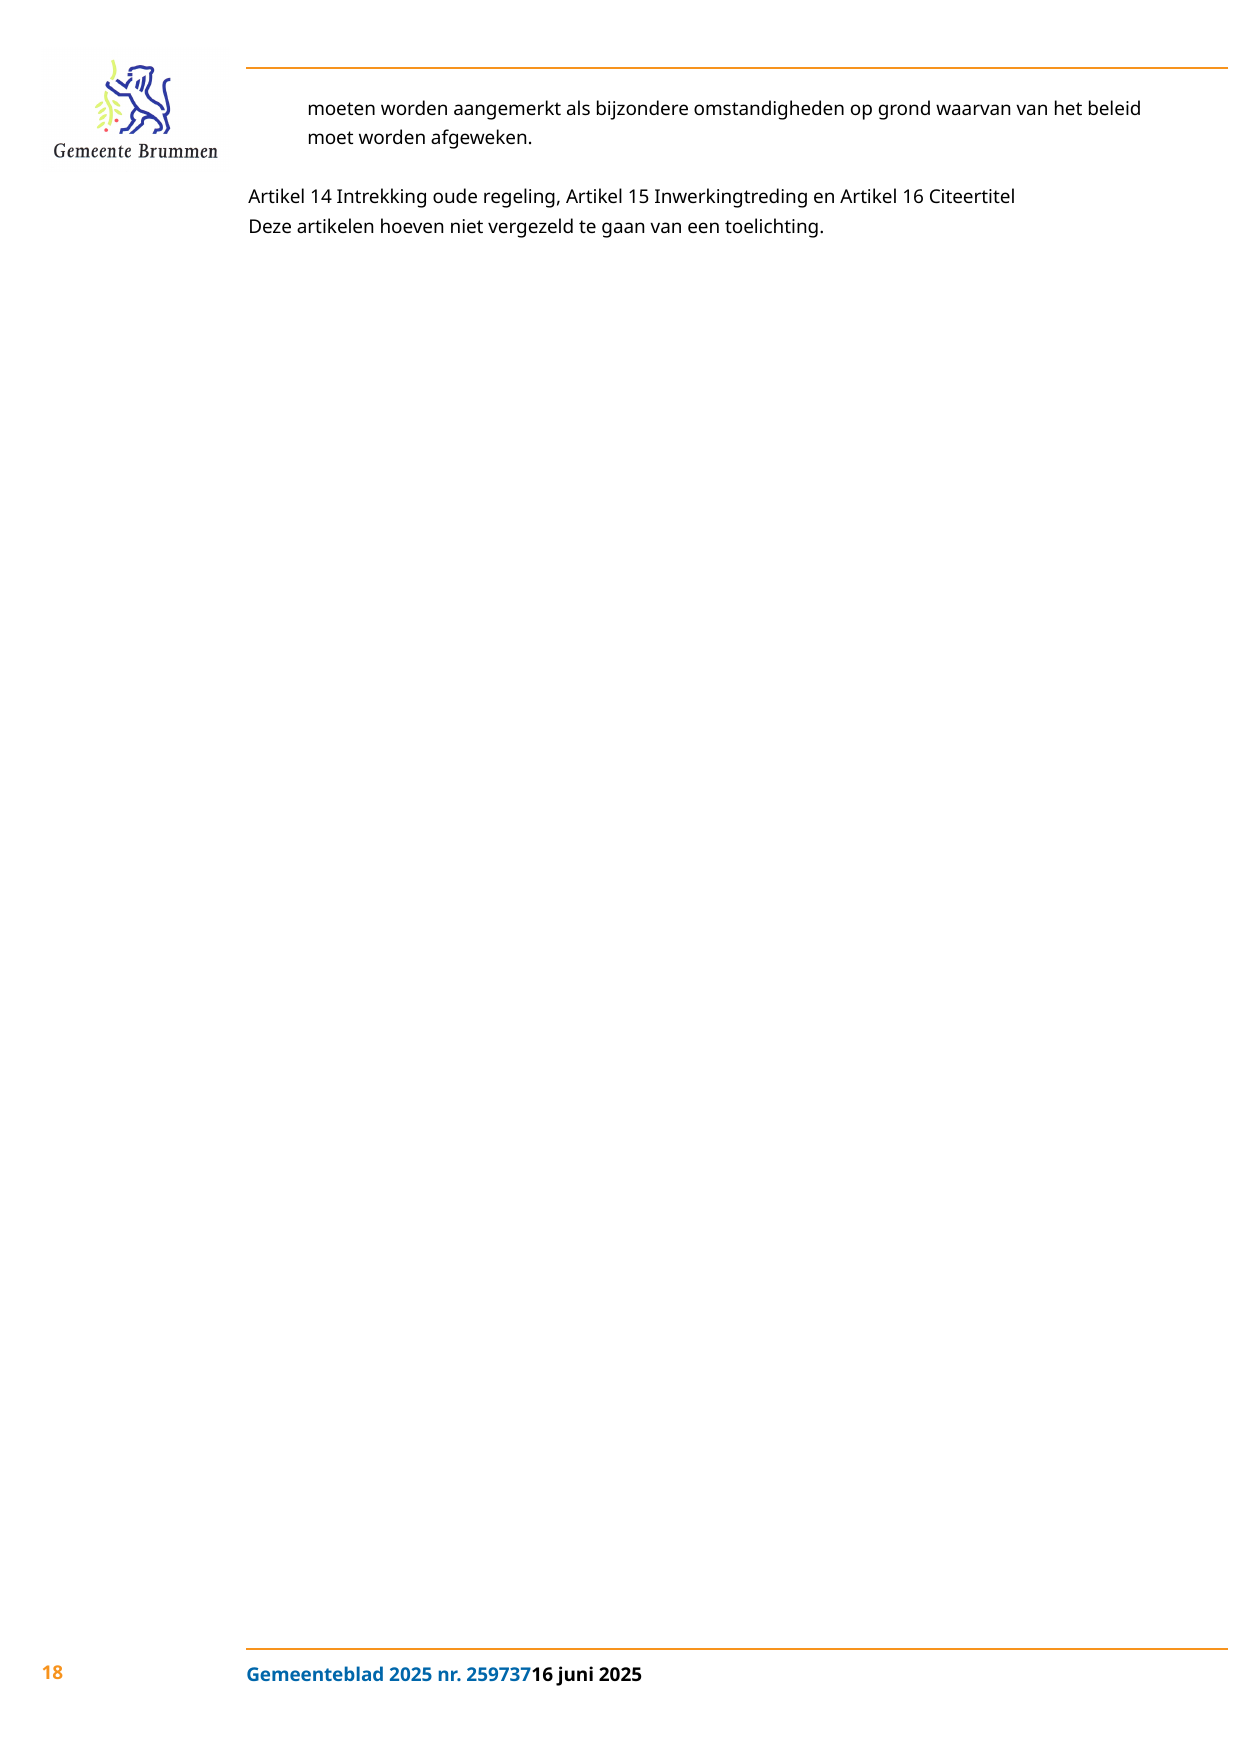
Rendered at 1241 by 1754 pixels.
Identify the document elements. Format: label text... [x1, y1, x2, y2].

picture [41, 47, 231, 172]
text Artikel 14 Intrekking oude regeling, Artikel 15 Inwerkingtreding en Artikel 16 Citeertitel [248, 183, 1152, 209]
text Deze artikelen hoeven niet vergezeld te gaan van een toelichting. [248, 213, 1152, 239]
list moeten worden aangemerkt als bijzondere omstandigheden op grond waarvan van het beleid moet worden afgeweken. [248, 95, 1152, 150]
